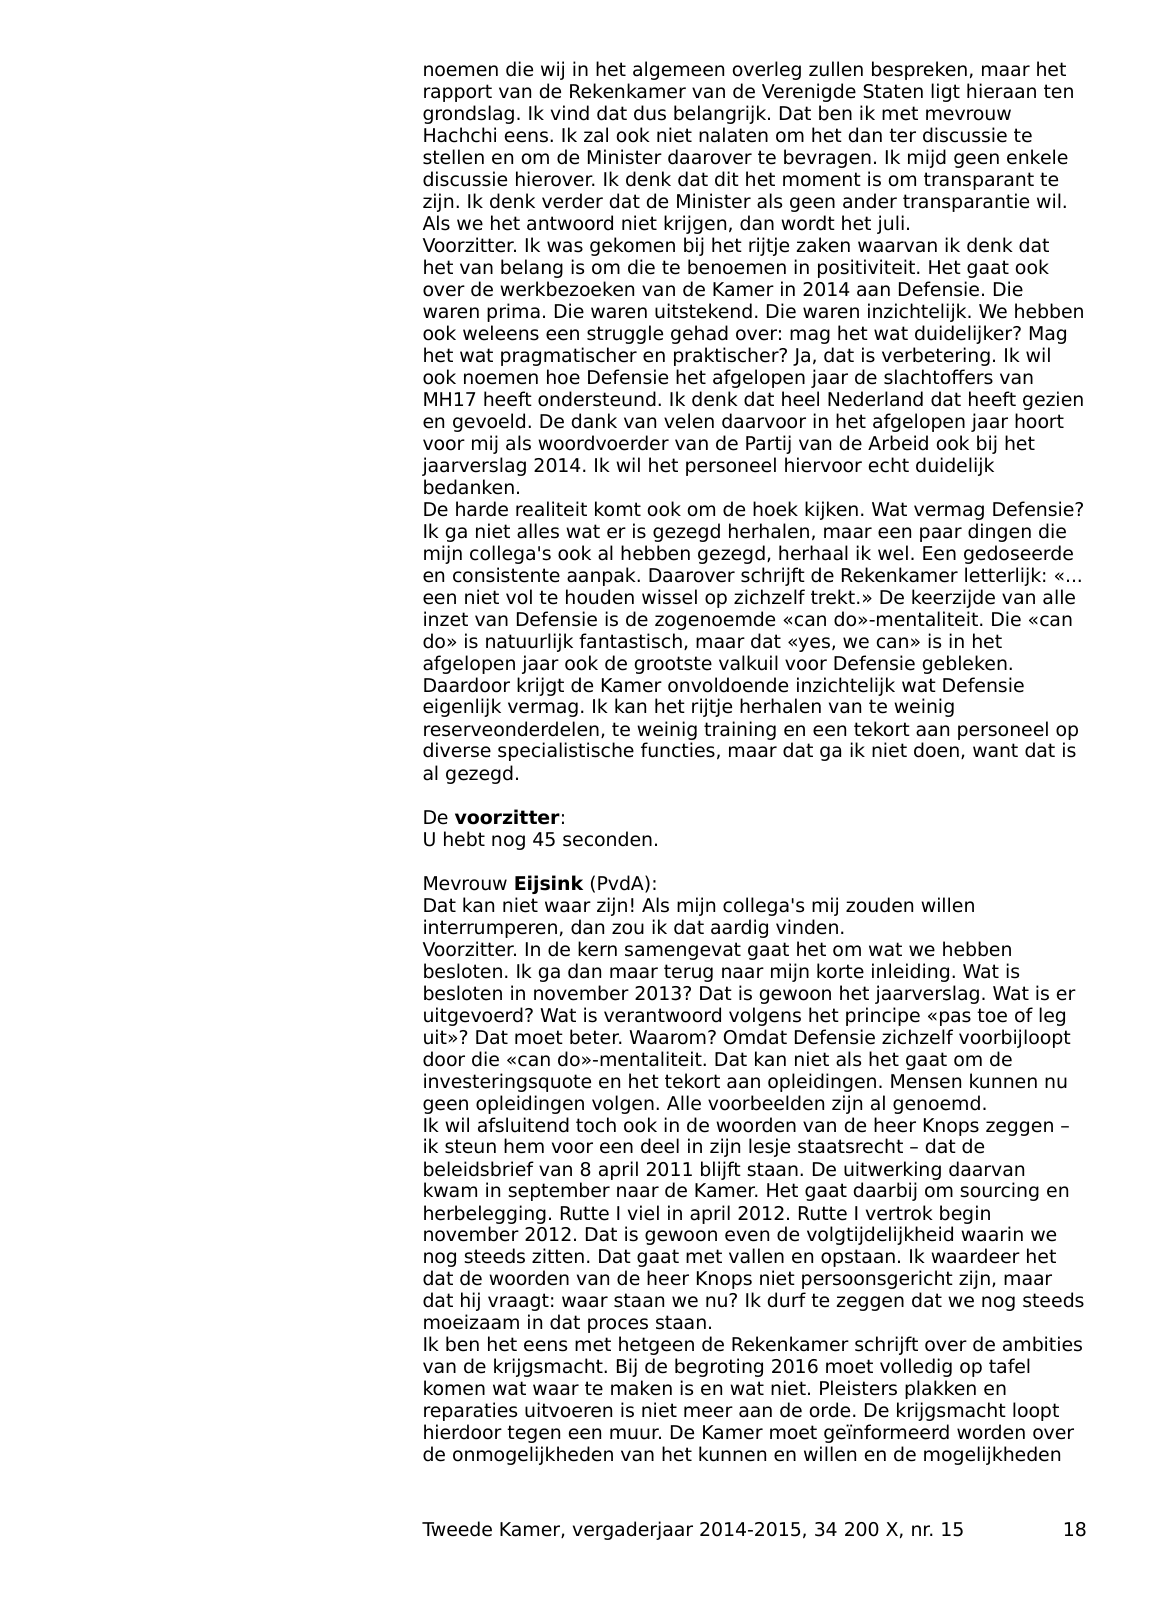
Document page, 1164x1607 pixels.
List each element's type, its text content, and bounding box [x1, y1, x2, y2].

text Voorzitter. In de kern samengevat gaat het om wat we hebben besloten. Ik ga dan maar terug naar mijn korte inleiding. Wat is besloten in november 2013? Dat is gewoon het jaarverslag. Wat is er uitgevoerd? Wat is verantwoord volgens het principe «pas toe of leg uit»? Dat moet beter. Waarom? Omdat Defensie zichzelf voorbijloopt door die «can do»-mentaliteit. Dat kan niet als het gaat om de investeringsquote en het tekort aan opleidingen. Mensen kunnen nu geen opleidingen volgen. Alle voorbeelden zijn al genoemd. [422, 939, 1087, 1114]
text De voorzitter: [422, 807, 1087, 828]
text Mevrouw Eijsink (PvdA): [422, 873, 1087, 895]
text Voorzitter. Ik was gekomen bij het rijtje zaken waarvan ik denk dat het van belang is om die te benoemen in positiviteit. Het gaat ook over de werkbezoeken van de Kamer in 2014 aan Defensie. Die waren prima. Die waren uitstekend. Die waren inzichtelijk. We hebben ook weleens een struggle gehad over: mag het wat duidelijker? Mag het wat pragmatischer en praktischer? Ja, dat is verbetering. Ik wil ook noemen hoe Defensie het afgelopen jaar de slachtoffers van MH17 heeft ondersteund. Ik denk dat heel Nederland dat heeft gezien en gevoeld. De dank van velen daarvoor in het afgelopen jaar hoort voor mij als woordvoerder van de Partij van de Arbeid ook bij het jaarverslag 2014. Ik wil het personeel hiervoor echt duidelijk bedanken. [422, 235, 1087, 499]
text Dat kan niet waar zijn! Als mijn collega's mij zouden willen interrumperen, dan zou ik dat aardig vinden. [422, 895, 1087, 939]
text noemen die wij in het algemeen overleg zullen bespreken, maar het rapport van de Rekenkamer van de Verenigde Staten ligt hieraan ten grondslag. Ik vind dat dus belangrijk. Dat ben ik met mevrouw Hachchi eens. Ik zal ook niet nalaten om het dan ter discussie te stellen en om de Minister daarover te bevragen. Ik mijd geen enkele discussie hierover. Ik denk dat dit het moment is om transparant te zijn. Ik denk verder dat de Minister als geen ander transparantie wil. Als we het antwoord niet krijgen, dan wordt het juli. [422, 59, 1087, 235]
text Ik wil afsluitend toch ook in de woorden van de heer Knops zeggen – ik steun hem voor een deel in zijn lesje staatsrecht – dat de beleidsbrief van 8 april 2011 blijft staan. De uitwerking daarvan kwam in september naar de Kamer. Het gaat daarbij om sourcing en herbelegging. Rutte I viel in april 2012. Rutte I vertrok begin november 2012. Dat is gewoon even de volgtijdelijkheid waarin we nog steeds zitten. Dat gaat met vallen en opstaan. Ik waardeer het dat de woorden van de heer Knops niet persoonsgericht zijn, maar dat hij vraagt: waar staan we nu? Ik durf te zeggen dat we nog steeds moeizaam in dat proces staan. [422, 1114, 1087, 1334]
text De harde realiteit komt ook om de hoek kijken. Wat vermag Defensie? Ik ga niet alles wat er is gezegd herhalen, maar een paar dingen die mijn collega's ook al hebben gezegd, herhaal ik wel. Een gedoseerde en consistente aanpak. Daarover schrijft de Rekenkamer letterlijk: «... een niet vol te houden wissel op zichzelf trekt.» De keerzijde van alle inzet van Defensie is de zogenoemde «can do»-mentaliteit. Die «can do» is natuurlijk fantastisch, maar dat «yes, we can» is in het afgelopen jaar ook de grootste valkuil voor Defensie gebleken. Daardoor krijgt de Kamer onvoldoende inzichtelijk wat Defensie eigenlijk vermag. Ik kan het rijtje herhalen van te weinig reserveonderdelen, te weinig training en een tekort aan personeel op diverse specialistische functies, maar dat ga ik niet doen, want dat is al gezegd. [422, 499, 1087, 784]
text Ik ben het eens met hetgeen de Rekenkamer schrijft over de ambities van de krijgsmacht. Bij de begroting 2016 moet volledig op tafel komen wat waar te maken is en wat niet. Pleisters plakken en reparaties uitvoeren is niet meer aan de orde. De krijgsmacht loopt hierdoor tegen een muur. De Kamer moet geïnformeerd worden over de onmogelijkheden van het kunnen en willen en de mogelijkheden [422, 1334, 1087, 1466]
text U hebt nog 45 seconden. [422, 828, 1087, 851]
